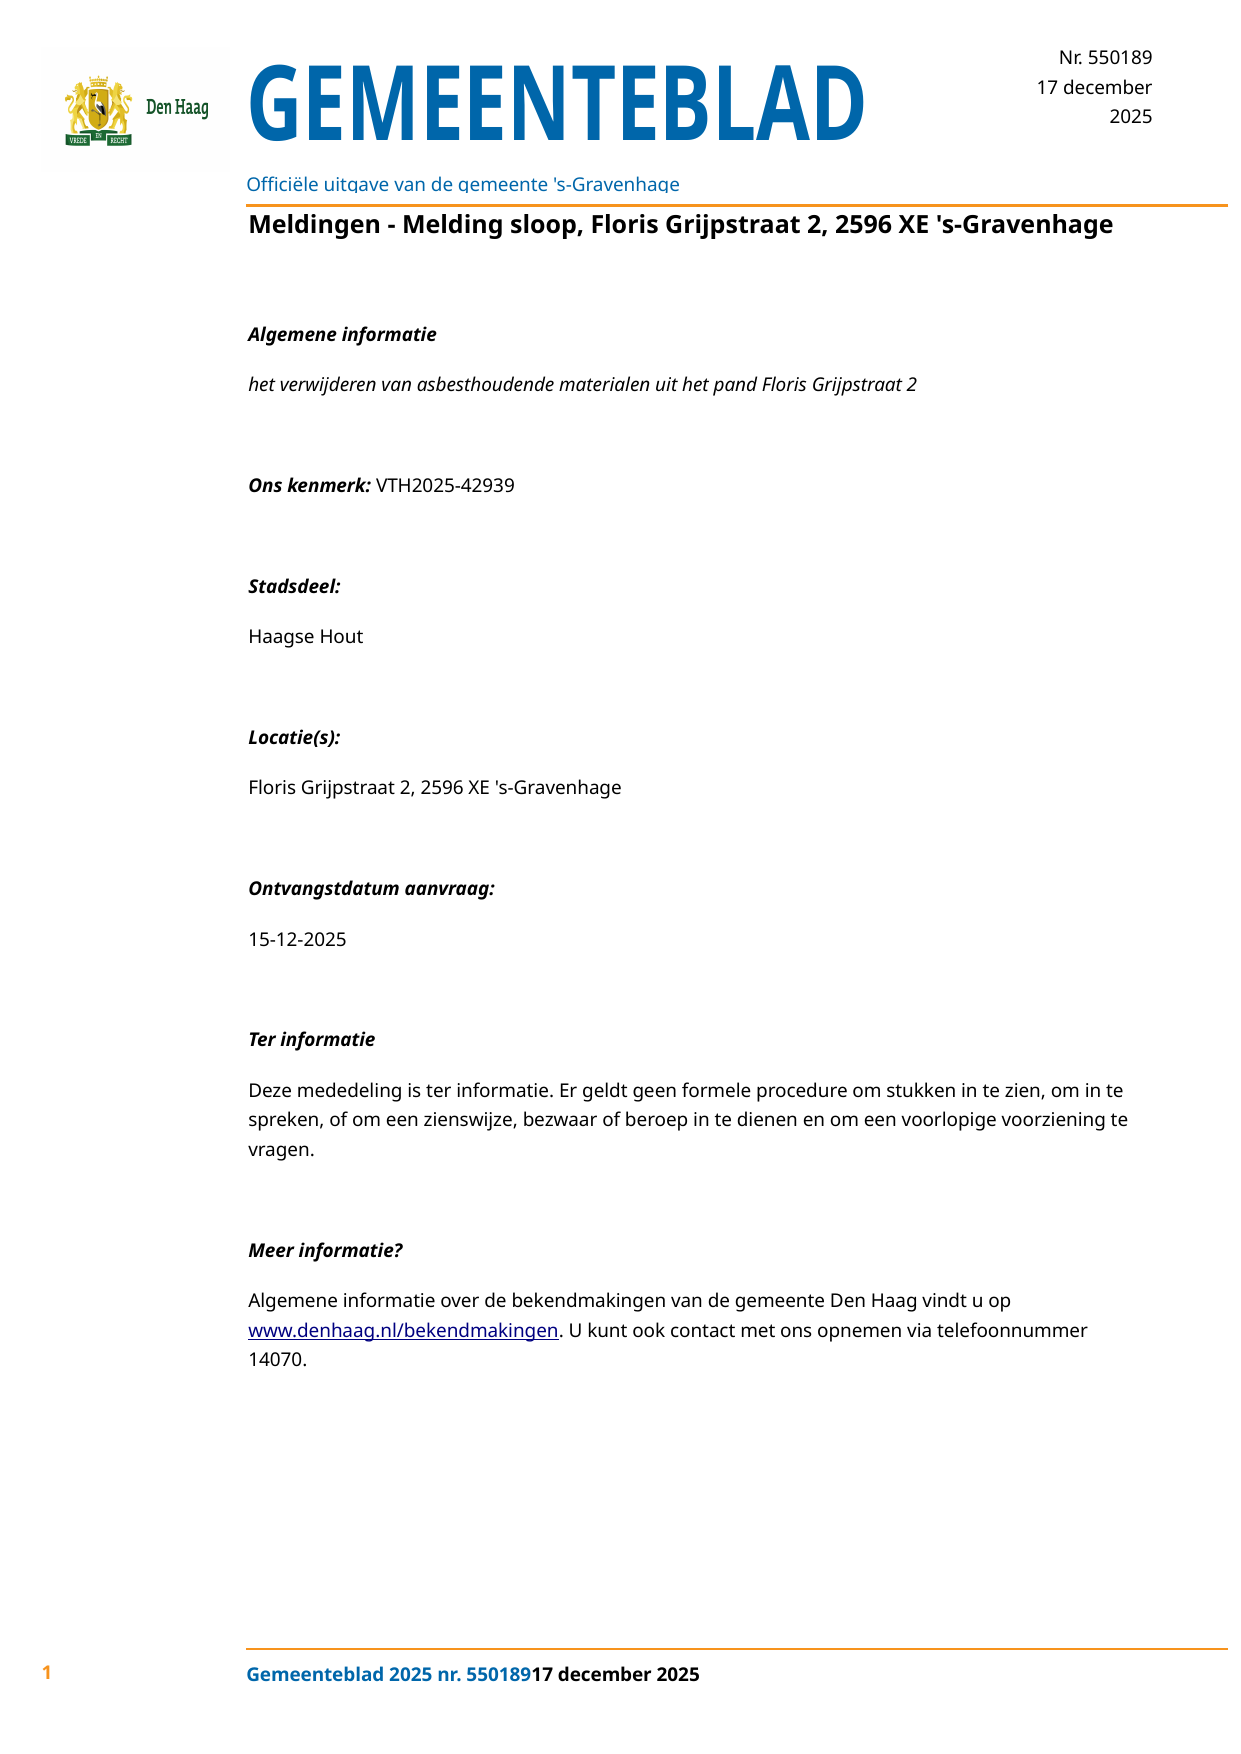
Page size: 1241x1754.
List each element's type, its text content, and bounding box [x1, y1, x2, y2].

text Locatie(s): [248, 724, 1152, 750]
text Deze mededeling is ter informatie. Er geldt geen formele procedure om stukken in te zien, om in te spreken, of om een zienswijze, bezwaar of beroep in te dienen en om een voorlopige voorziening te vragen. [248, 1077, 1152, 1162]
text Algemene informatie over de bekendmakingen van de gemeente Den Haag vindt u op www.denhaag.nl/bekendmakingen. U kunt ook contact met ons opnemen via telefoonnummer 14070. [248, 1287, 1152, 1372]
text Ontvangstdatum aanvraag: [248, 875, 1152, 901]
text Haagse Hout [248, 623, 1152, 649]
text Meer informatie? [248, 1237, 1152, 1263]
text het verwijderen van asbesthoudende materialen uit het pand Floris Grijpstraat 2 [248, 371, 1152, 397]
text 15-12-2025 [248, 926, 1152, 951]
text Meldingen - Melding sloop, Floris Grijpstraat 2, 2596 XE 's-Gravenhage [248, 207, 1152, 241]
text Ter informatie [248, 1027, 1152, 1052]
text Ons kenmerk: VTH2025-42939 [248, 472, 1152, 498]
text Algemene informatie [248, 321, 1152, 346]
picture [41, 47, 231, 172]
text Stadsdeel: [248, 573, 1152, 598]
text Floris Grijpstraat 2, 2596 XE 's-Gravenhage [248, 774, 1152, 800]
